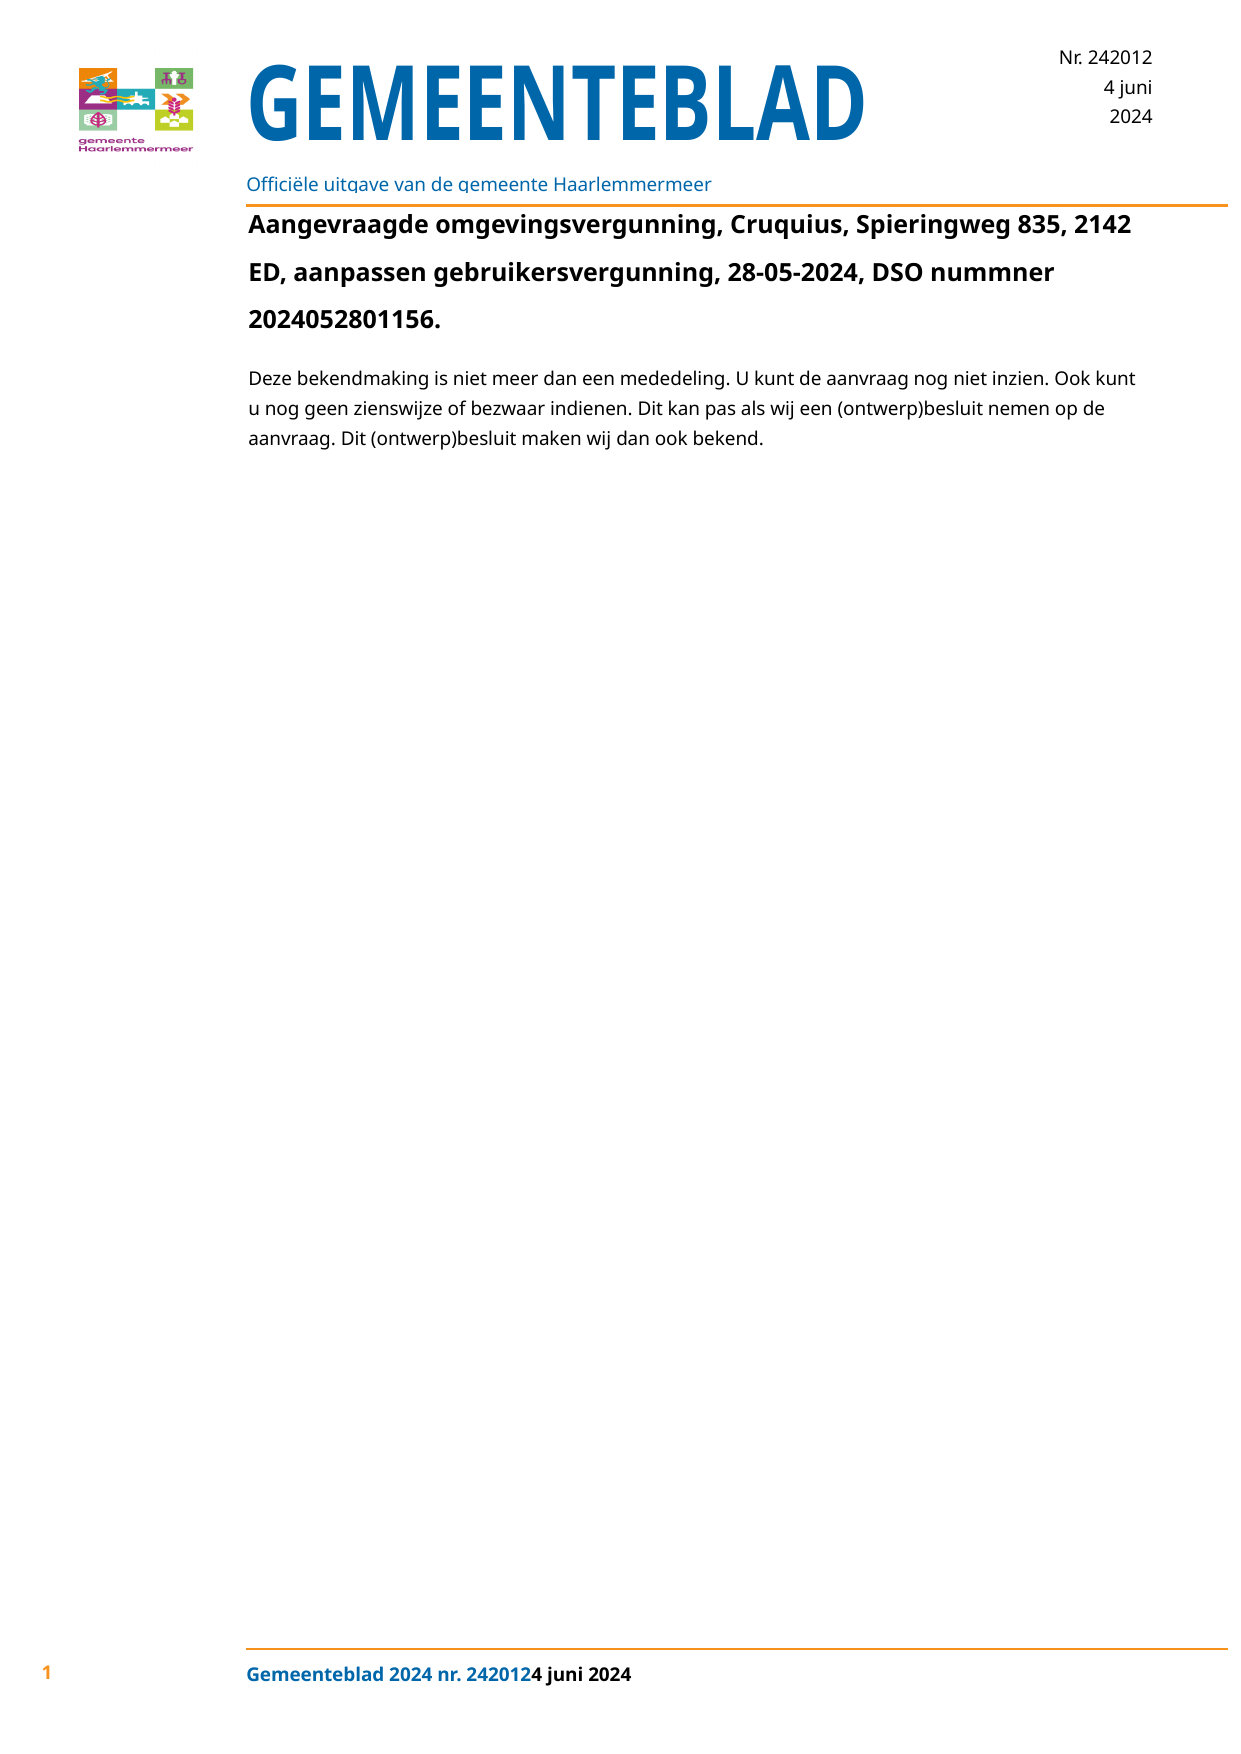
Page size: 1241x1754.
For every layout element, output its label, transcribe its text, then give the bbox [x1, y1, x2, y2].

text Deze bekendmaking is niet meer dan een mededeling. U kunt de aanvraag nog niet inzien. Ook kunt u nog geen zienswijze of bezwaar indienen. Dit kan pas als wij een (ontwerp)besluit nemen op de aanvraag. Dit (ontwerp)besluit maken wij dan ook bekend. [248, 366, 1152, 450]
picture [41, 47, 231, 172]
text Aangevraagde omgevingsvergunning, Cruquius, Spieringweg 835, 2142 ED, aanpassen gebruikersvergunning, 28-05-2024, DSO nummner 2024052801156. [248, 207, 1152, 336]
